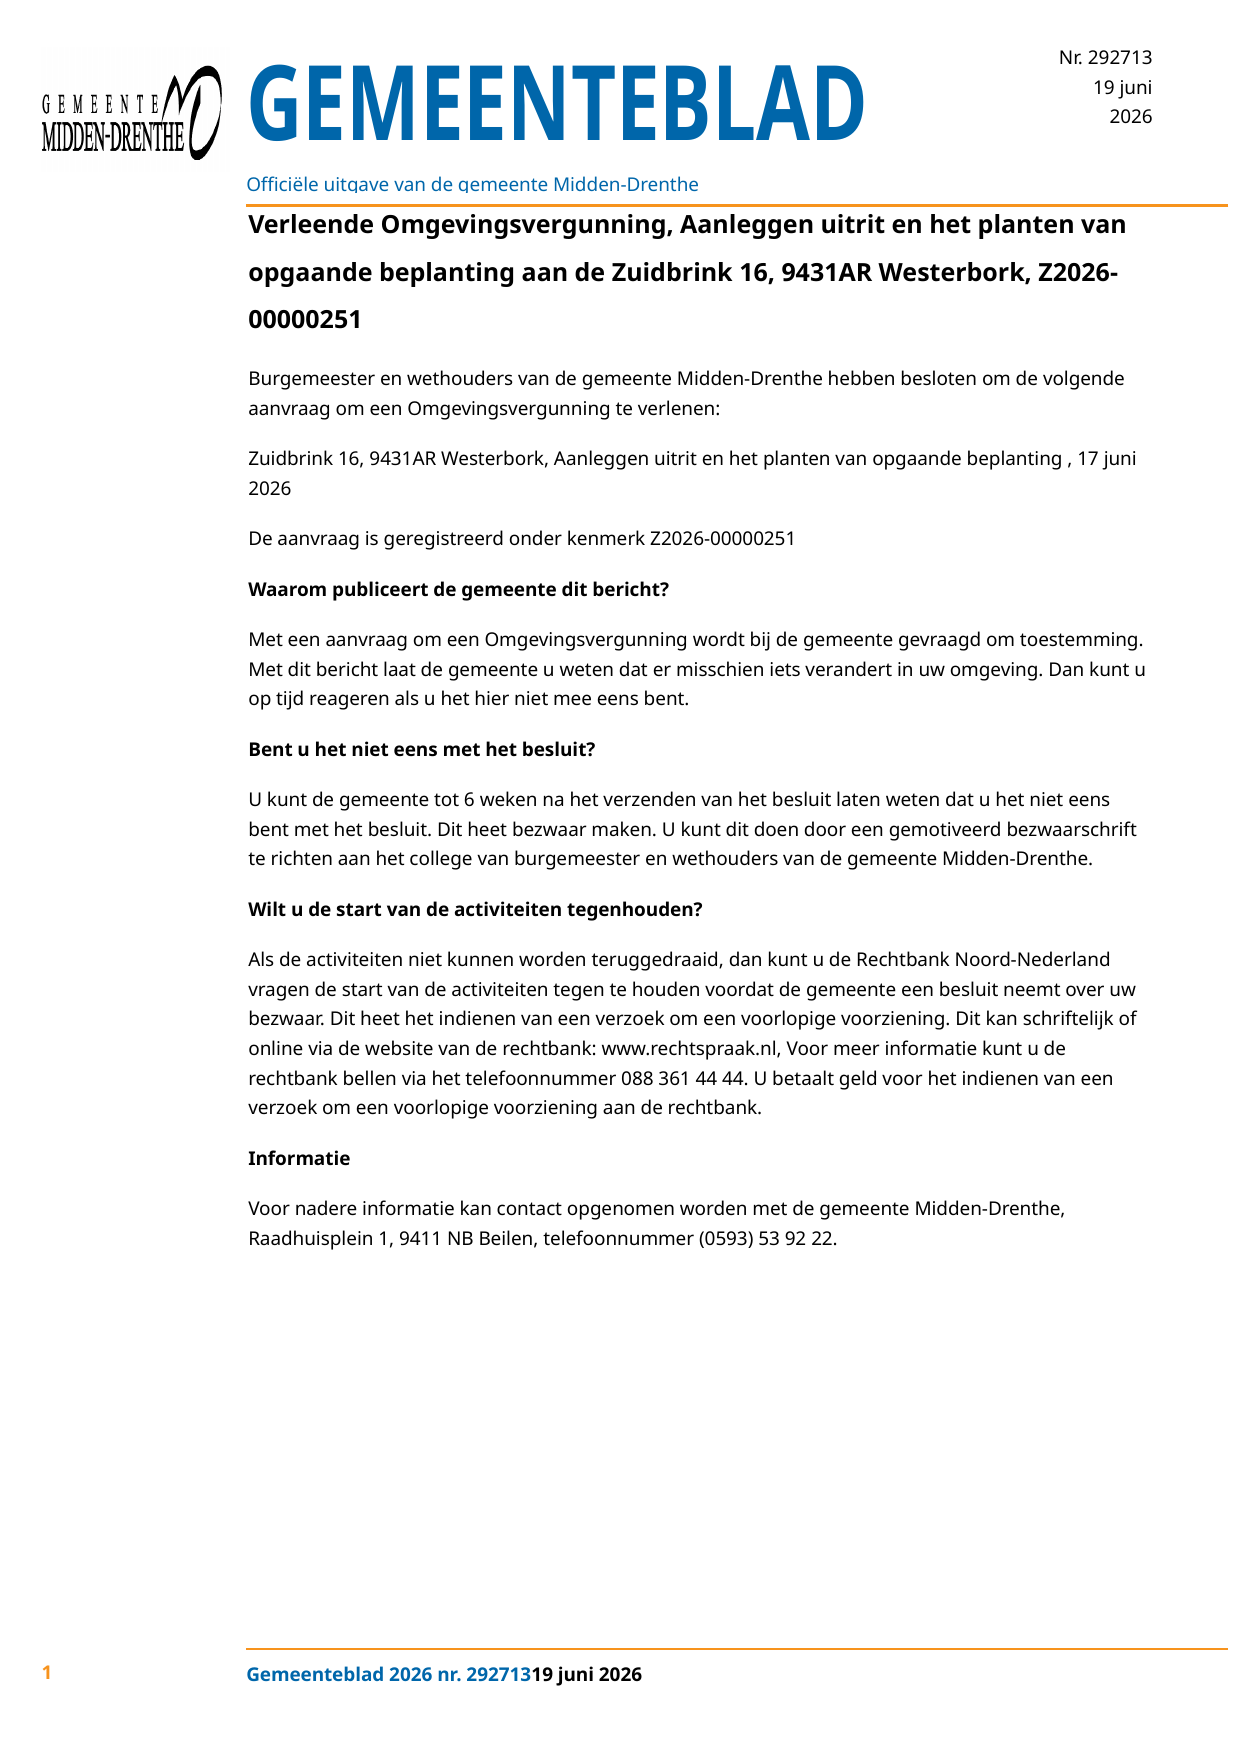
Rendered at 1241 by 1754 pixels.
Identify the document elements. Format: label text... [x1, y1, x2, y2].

text De aanvraag is geregistreerd onder kenmerk Z2026-00000251 [248, 526, 1152, 551]
text Als de activiteiten niet kunnen worden teruggedraaid, dan kunt u de Rechtbank Noord-Nederland vragen de start van de activiteiten tegen te houden voordat de gemeente een besluit neemt over uw bezwaar. Dit heet het indienen van een verzoek om een voorlopige voorziening. Dit kan schriftelijk of online via de website van de rechtbank: www.rechtspraak.nl, Voor meer informatie kunt u de rechtbank bellen via het telefoonnummer 088 361 44 44. U betaalt geld voor het indienen van een verzoek om een voorlopige voorziening aan de rechtbank. [248, 946, 1152, 1120]
text Voor nadere informatie kan contact opgenomen worden met de gemeente Midden-Drenthe, Raadhuisplein 1, 9411 NB Beilen, telefoonnummer (0593) 53 92 22. [248, 1195, 1152, 1250]
text Bent u het niet eens met het besluit? [248, 736, 1152, 762]
text Verleende Omgevingsvergunning, Aanleggen uitrit en het planten van opgaande beplanting aan de Zuidbrink 16, 9431AR Westerbork, Z2026-00000251 [248, 207, 1152, 336]
text Waarom publiceert de gemeente dit bericht? [248, 576, 1152, 602]
text Informatie [248, 1145, 1152, 1170]
text Met een aanvraag om een Omgevingsvergunning wordt bij de gemeente gevraagd om toestemming. Met dit bericht laat de gemeente u weten dat er misschien iets verandert in uw omgeving. Dan kunt u op tijd reageren als u het hier niet mee eens bent. [248, 626, 1152, 711]
text Wilt u de start van de activiteiten tegenhouden? [248, 896, 1152, 922]
text Zuidbrink 16, 9431AR Westerbork, Aanleggen uitrit en het planten van opgaande beplanting , 17 juni 2026 [248, 446, 1152, 501]
picture [41, 47, 231, 172]
text Burgemeester en wethouders van de gemeente Midden-Drenthe hebben besloten om de volgende aanvraag om een Omgevingsvergunning te verlenen: [248, 366, 1152, 421]
text U kunt de gemeente tot 6 weken na het verzenden van het besluit laten weten dat u het niet eens bent met het besluit. Dit heet bezwaar maken. U kunt dit doen door een gemotiveerd bezwaarschrift te richten aan het college van burgemeester en wethouders van de gemeente Midden-Drenthe. [248, 786, 1152, 871]
